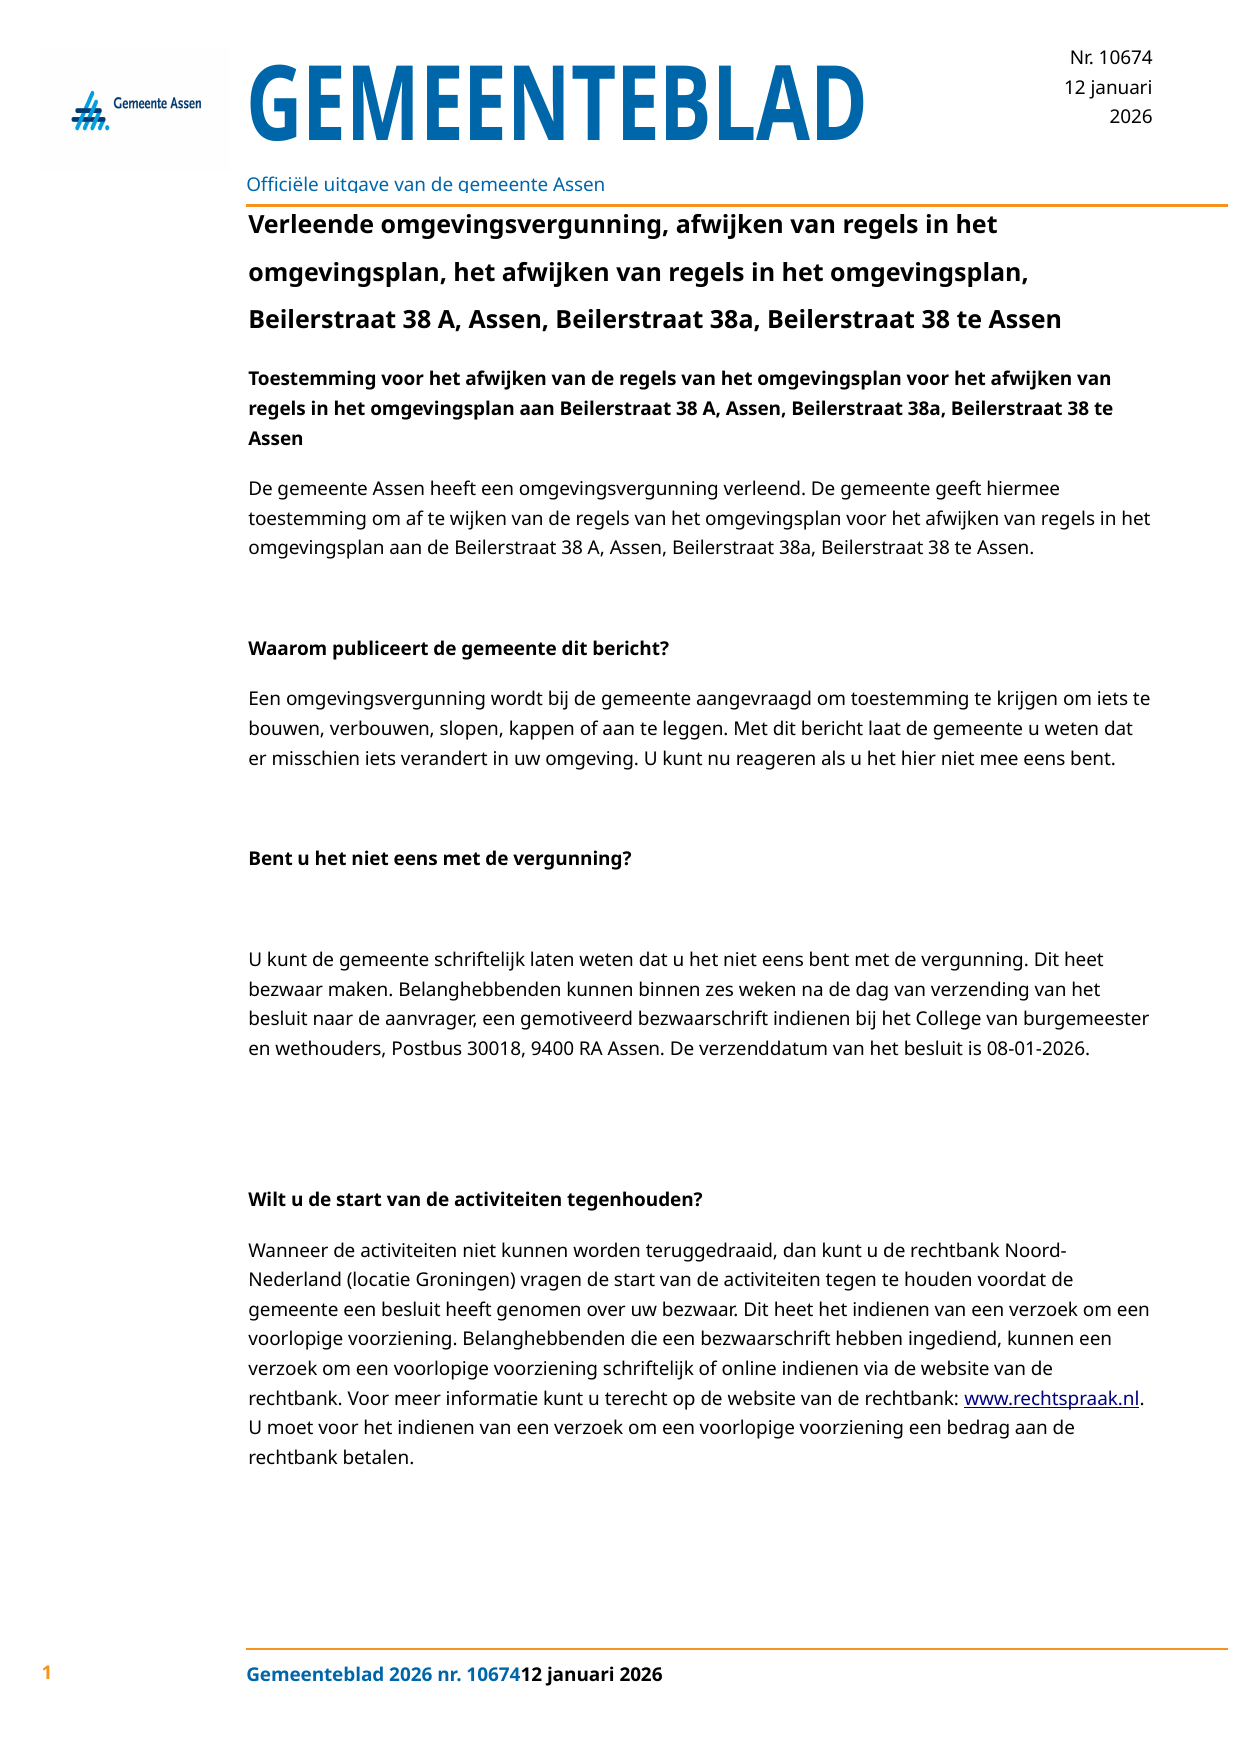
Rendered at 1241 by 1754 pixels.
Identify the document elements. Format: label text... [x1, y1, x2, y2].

text Een omgevingsvergunning wordt bij de gemeente aangevraagd om toestemming te krijgen om iets te bouwen, verbouwen, slopen, kappen of aan te leggen. Met dit bericht laat de gemeente u weten dat er misschien iets verandert in uw omgeving. U kunt nu reageren als u het hier niet mee eens bent. [248, 686, 1152, 770]
text De gemeente Assen heeft een omgevingsvergunning verleend. De gemeente geeft hiermee toestemming om af te wijken van de regels van het omgevingsplan voor het afwijken van regels in het omgevingsplan aan de Beilerstraat 38 A, Assen, Beilerstraat 38a, Beilerstraat 38 te Assen. [248, 475, 1152, 560]
text Verleende omgevingsvergunning, afwijken van regels in het omgevingsplan, het afwijken van regels in het omgevingsplan, Beilerstraat 38 A, Assen, Beilerstraat 38a, Beilerstraat 38 te Assen [248, 207, 1152, 336]
text U kunt de gemeente schriftelijk laten weten dat u het niet eens bent met de vergunning. Dit heet bezwaar maken. Belanghebbenden kunnen binnen zes weken na de dag van verzending van het besluit naar de aanvrager, een gemotiveerd bezwaarschrift indienen bij het College van burgemeester en wethouders, Postbus 30018, 9400 RA Assen. De verzenddatum van het besluit is 08-01-2026. [248, 946, 1152, 1061]
text Wanneer de activiteiten niet kunnen worden teruggedraaid, dan kunt u de rechtbank Noord-Nederland (locatie Groningen) vragen de start van de activiteiten tegen te houden voordat de gemeente een besluit heeft genomen over uw bezwaar. Dit heet het indienen van een verzoek om een voorlopige voorziening. Belanghebbenden die een bezwaarschrift hebben ingediend, kunnen een verzoek om een voorlopige voorziening schriftelijk of online indienen via de website van de rechtbank. Voor meer informatie kunt u terecht op de website van de rechtbank: www.rechtspraak.nl. U moet voor het indienen van een verzoek om een voorlopige voorziening een bedrag aan de rechtbank betalen. [248, 1237, 1152, 1469]
picture [41, 47, 231, 172]
text Bent u het niet eens met de vergunning? [248, 846, 1152, 871]
text Toestemming voor het afwijken van de regels van het omgevingsplan voor het afwijken van regels in het omgevingsplan aan Beilerstraat 38 A, Assen, Beilerstraat 38a, Beilerstraat 38 te Assen [248, 366, 1152, 450]
text Wilt u de start van de activiteiten tegenhouden? [248, 1186, 1152, 1212]
text Waarom publiceert de gemeente dit bericht? [248, 635, 1152, 661]
